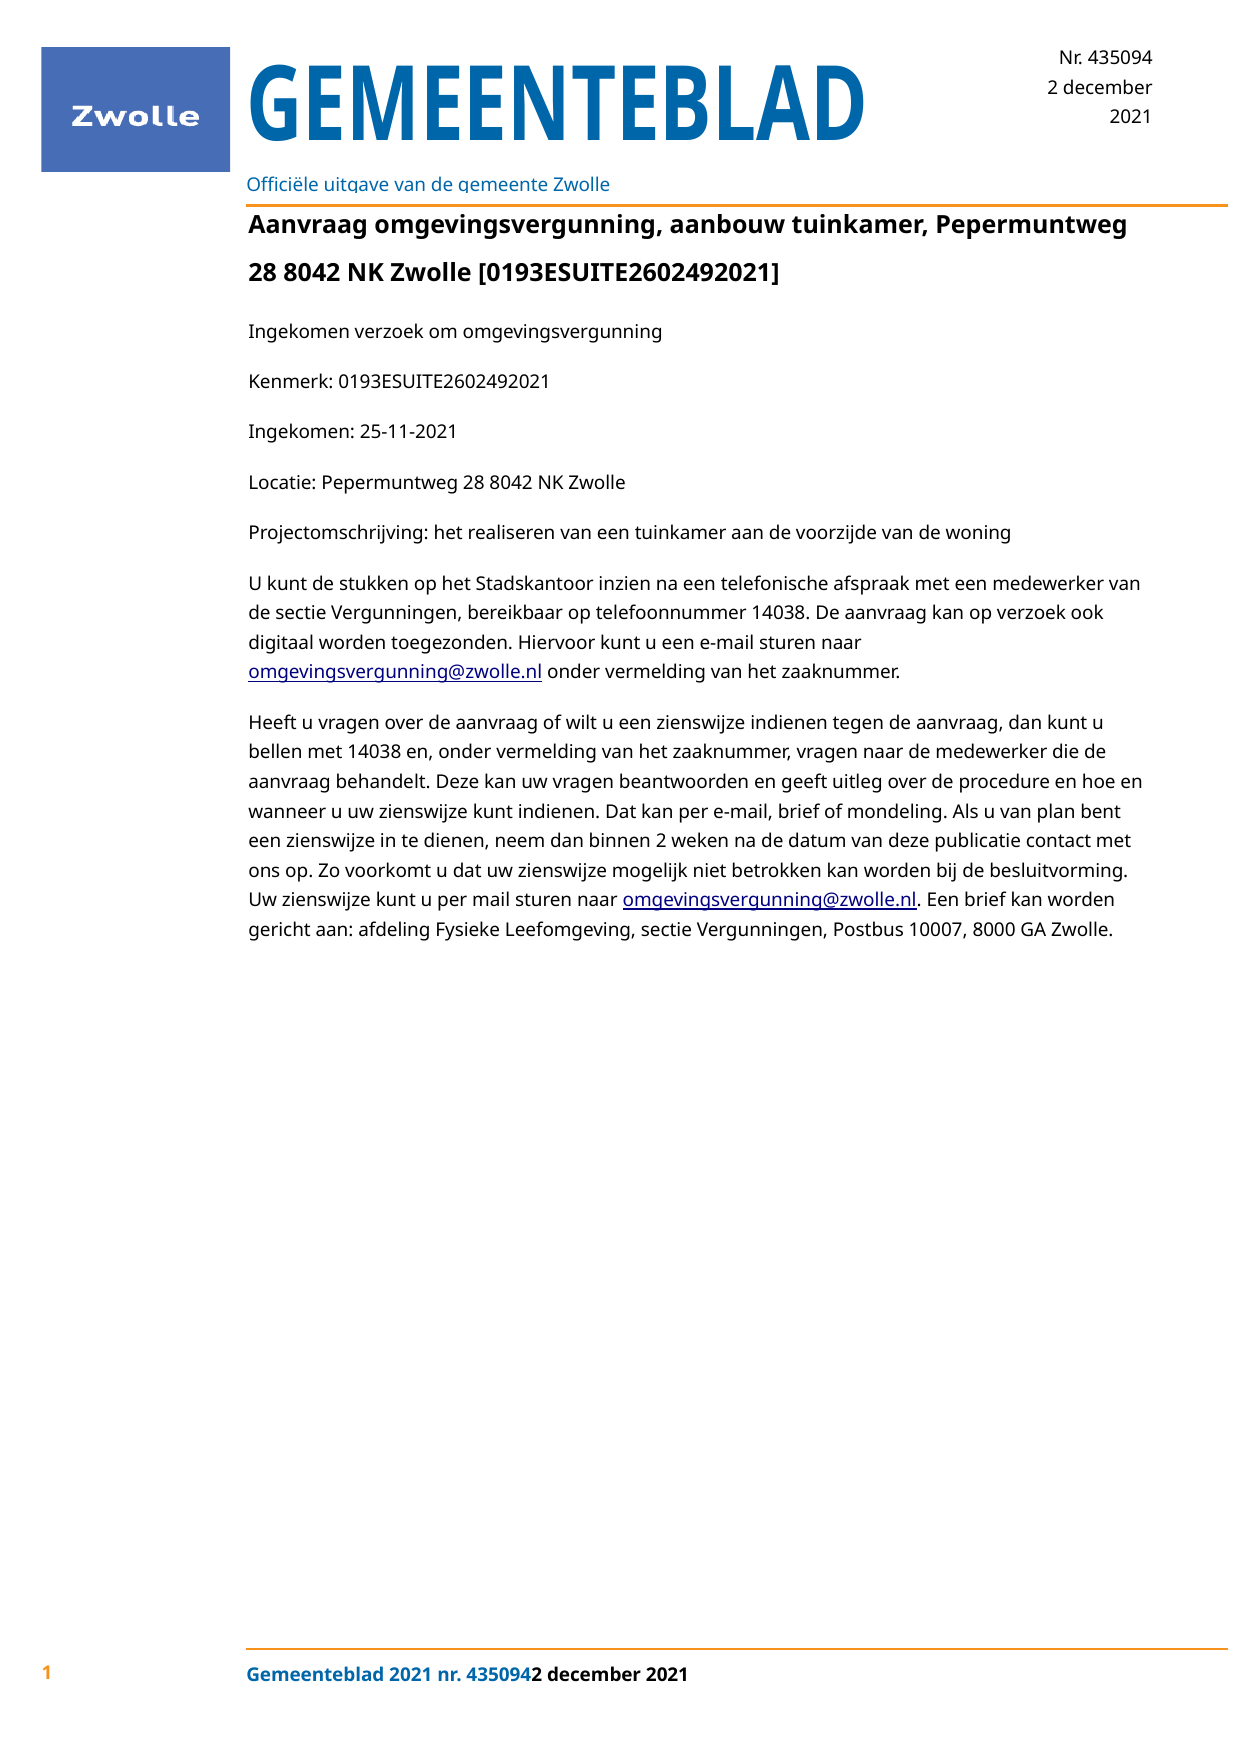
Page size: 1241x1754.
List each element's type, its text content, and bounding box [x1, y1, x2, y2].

text Heeft u vragen over de aanvraag of wilt u een zienswijze indienen tegen de aanvraag, dan kunt u bellen met 14038 en, onder vermelding van het zaaknummer, vragen naar de medewerker die de aanvraag behandelt. Deze kan uw vragen beantwoorden en geeft uitleg over de procedure en hoe en wanneer u uw zienswijze kunt indienen. Dat kan per e-mail, brief of mondeling. Als u van plan bent een zienswijze in te dienen, neem dan binnen 2 weken na de datum van deze publicatie contact met ons op. Zo voorkomt u dat uw zienswijze mogelijk niet betrokken kan worden bij de besluitvorming. Uw zienswijze kunt u per mail sturen naar omgevingsvergunning@zwolle.nl. Een brief kan worden gericht aan: afdeling Fysieke Leefomgeving, sectie Vergunningen, Postbus 10007, 8000 GA Zwolle. [248, 709, 1152, 942]
text U kunt de stukken op het Stadskantoor inzien na een telefonische afspraak met een medewerker van de sectie Vergunningen, bereikbaar op telefoonnummer 14038. De aanvraag kan op verzoek ook digitaal worden toegezonden. Hiervoor kunt u een e-mail sturen naar omgevingsvergunning@zwolle.nl onder vermelding van het zaaknummer. [248, 570, 1152, 684]
text Kenmerk: 0193ESUITE2602492021 [248, 368, 1152, 394]
text Aanvraag omgevingsvergunning, aanbouw tuinkamer, Pepermuntweg 28 8042 NK Zwolle [0193ESUITE2602492021] [248, 207, 1152, 288]
text Locatie: Pepermuntweg 28 8042 NK Zwolle [248, 469, 1152, 495]
text Ingekomen: 25-11-2021 [248, 419, 1152, 444]
picture [41, 47, 231, 172]
text Ingekomen verzoek om omgevingsvergunning [248, 318, 1152, 344]
text Projectomschrijving: het realiseren van een tuinkamer aan de voorzijde van de woning [248, 519, 1152, 545]
